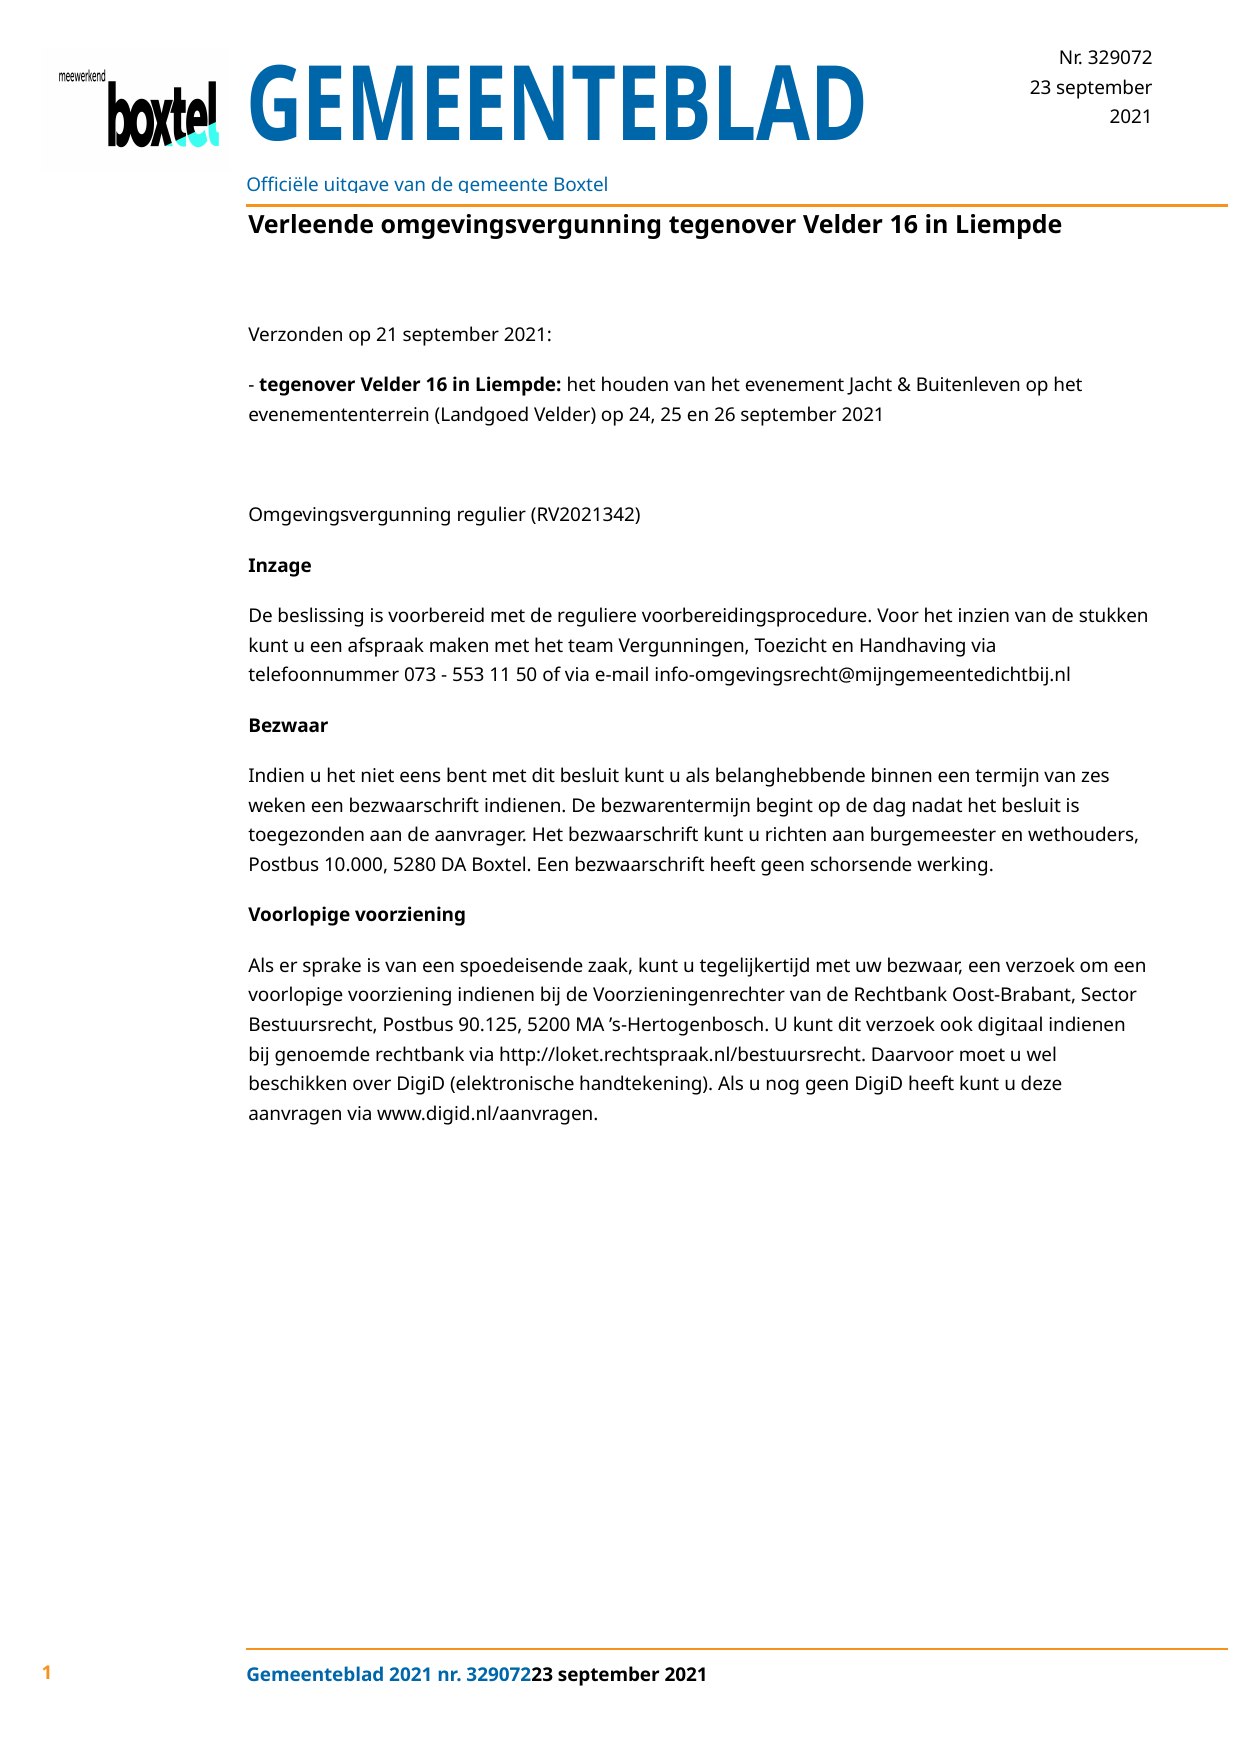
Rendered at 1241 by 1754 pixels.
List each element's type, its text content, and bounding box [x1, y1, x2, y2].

text Omgevingsvergunning regulier (RV2021342) [248, 502, 1152, 527]
text - tegenover Velder 16 in Liempde: het houden van het evenement Jacht & Buitenleven op het evenemententerrein (Landgoed Velder) op 24, 25 en 26 september 2021 [248, 371, 1152, 426]
text Bezwaar [248, 712, 1152, 738]
text Voorlopige voorziening [248, 902, 1152, 927]
picture [41, 47, 231, 172]
text Verleende omgevingsvergunning tegenover Velder 16 in Liempde [248, 207, 1152, 241]
text Inzage [248, 552, 1152, 578]
text Als er sprake is van een spoedeisende zaak, kunt u tegelijkertijd met uw bezwaar, een verzoek om een voorlopige voorziening indienen bij de Voorzieningenrechter van de Rechtbank Oost-Brabant, Sector Bestuursrecht, Postbus 90.125, 5200 MA ’s-Hertogenbosch. U kunt dit verzoek ook digitaal indienen bij genoemde rechtbank via http://loket.rechtspraak.nl/bestuursrecht. Daarvoor moet u wel beschikken over DigiD (elektronische handtekening). Als u nog geen DigiD heeft kunt u deze aanvragen via www.digid.nl/aanvragen. [248, 952, 1152, 1126]
text Indien u het niet eens bent met dit besluit kunt u als belanghebbende binnen een termijn van zes weken een bezwaarschrift indienen. De bezwarentermijn begint op de dag nadat het besluit is toegezonden aan de aanvrager. Het bezwaarschrift kunt u richten aan burgemeester en wethouders, Postbus 10.000, 5280 DA Boxtel. Een bezwaarschrift heeft geen schorsende werking. [248, 762, 1152, 877]
text De beslissing is voorbereid met de reguliere voorbereidingsprocedure. Voor het inzien van de stukken kunt u een afspraak maken met het team Vergunningen, Toezicht en Handhaving via telefoonnummer 073 - 553 11 50 of via e-mail info-omgevingsrecht@mijngemeentedichtbij.nl [248, 602, 1152, 687]
text Verzonden op 21 september 2021: [248, 321, 1152, 346]
